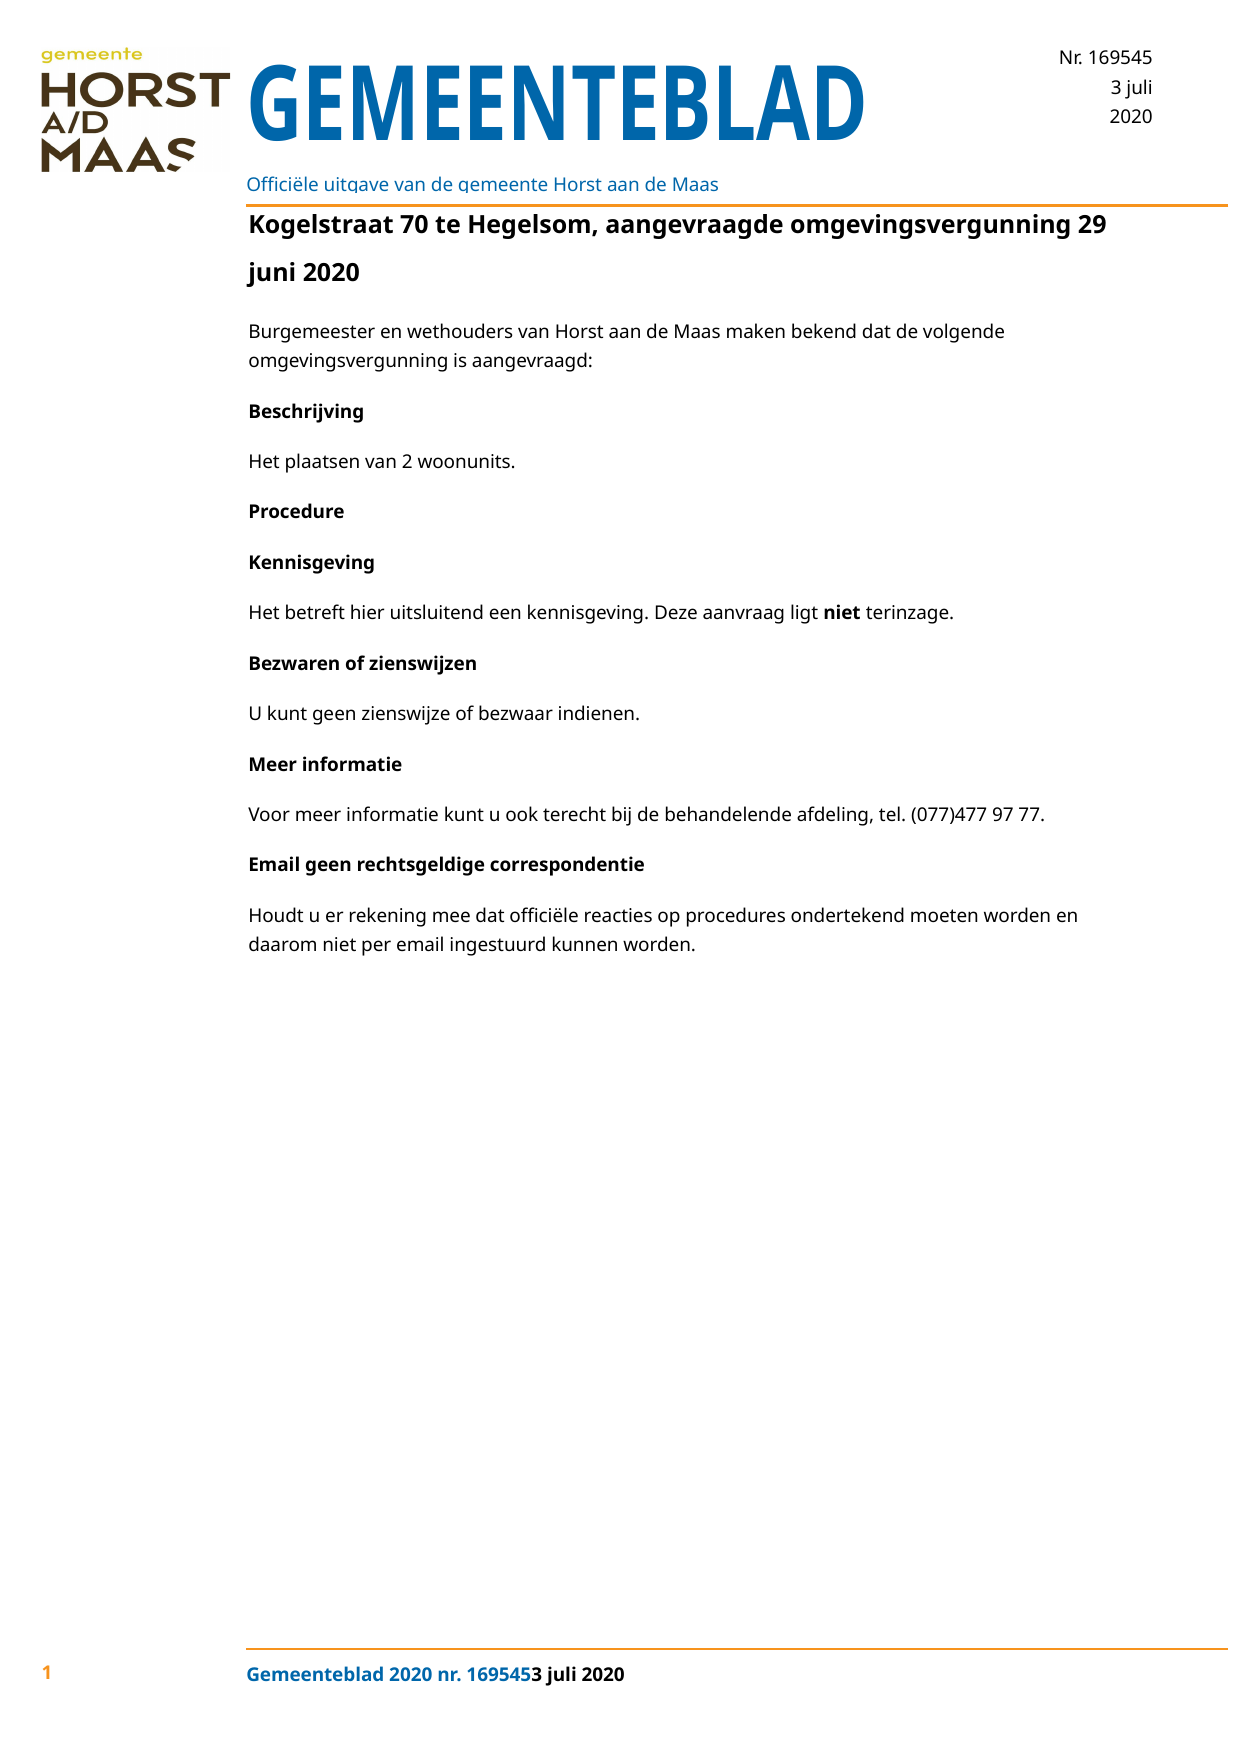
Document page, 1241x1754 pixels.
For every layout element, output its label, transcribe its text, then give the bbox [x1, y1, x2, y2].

text Beschrijving [248, 398, 1152, 424]
text Procedure [248, 499, 1152, 524]
text Burgemeester en wethouders van Horst aan de Maas maken bekend dat de volgende omgevingsvergunning is aangevraagd: [248, 318, 1152, 373]
text U kunt geen zienswijze of bezwaar indienen. [248, 700, 1152, 726]
text Het betreft hier uitsluitend een kennisgeving. Deze aanvraag ligt niet terinzage. [248, 599, 1152, 625]
picture [41, 47, 231, 172]
text Voor meer informatie kunt u ook terecht bij de behandelende afdeling, tel. (077)477 97 77. [248, 801, 1152, 827]
text Email geen rechtsgeldige correspondentie [248, 852, 1152, 877]
text Het plaatsen van 2 woonunits. [248, 448, 1152, 474]
text Kennisgeving [248, 549, 1152, 575]
text Bezwaren of zienswijzen [248, 650, 1152, 676]
text Kogelstraat 70 te Hegelsom, aangevraagde omgevingsvergunning 29 juni 2020 [248, 207, 1152, 288]
text Meer informatie [248, 751, 1152, 777]
text Houdt u er rekening mee dat officiële reacties op procedures ondertekend moeten worden en daarom niet per email ingestuurd kunnen worden. [248, 902, 1152, 957]
